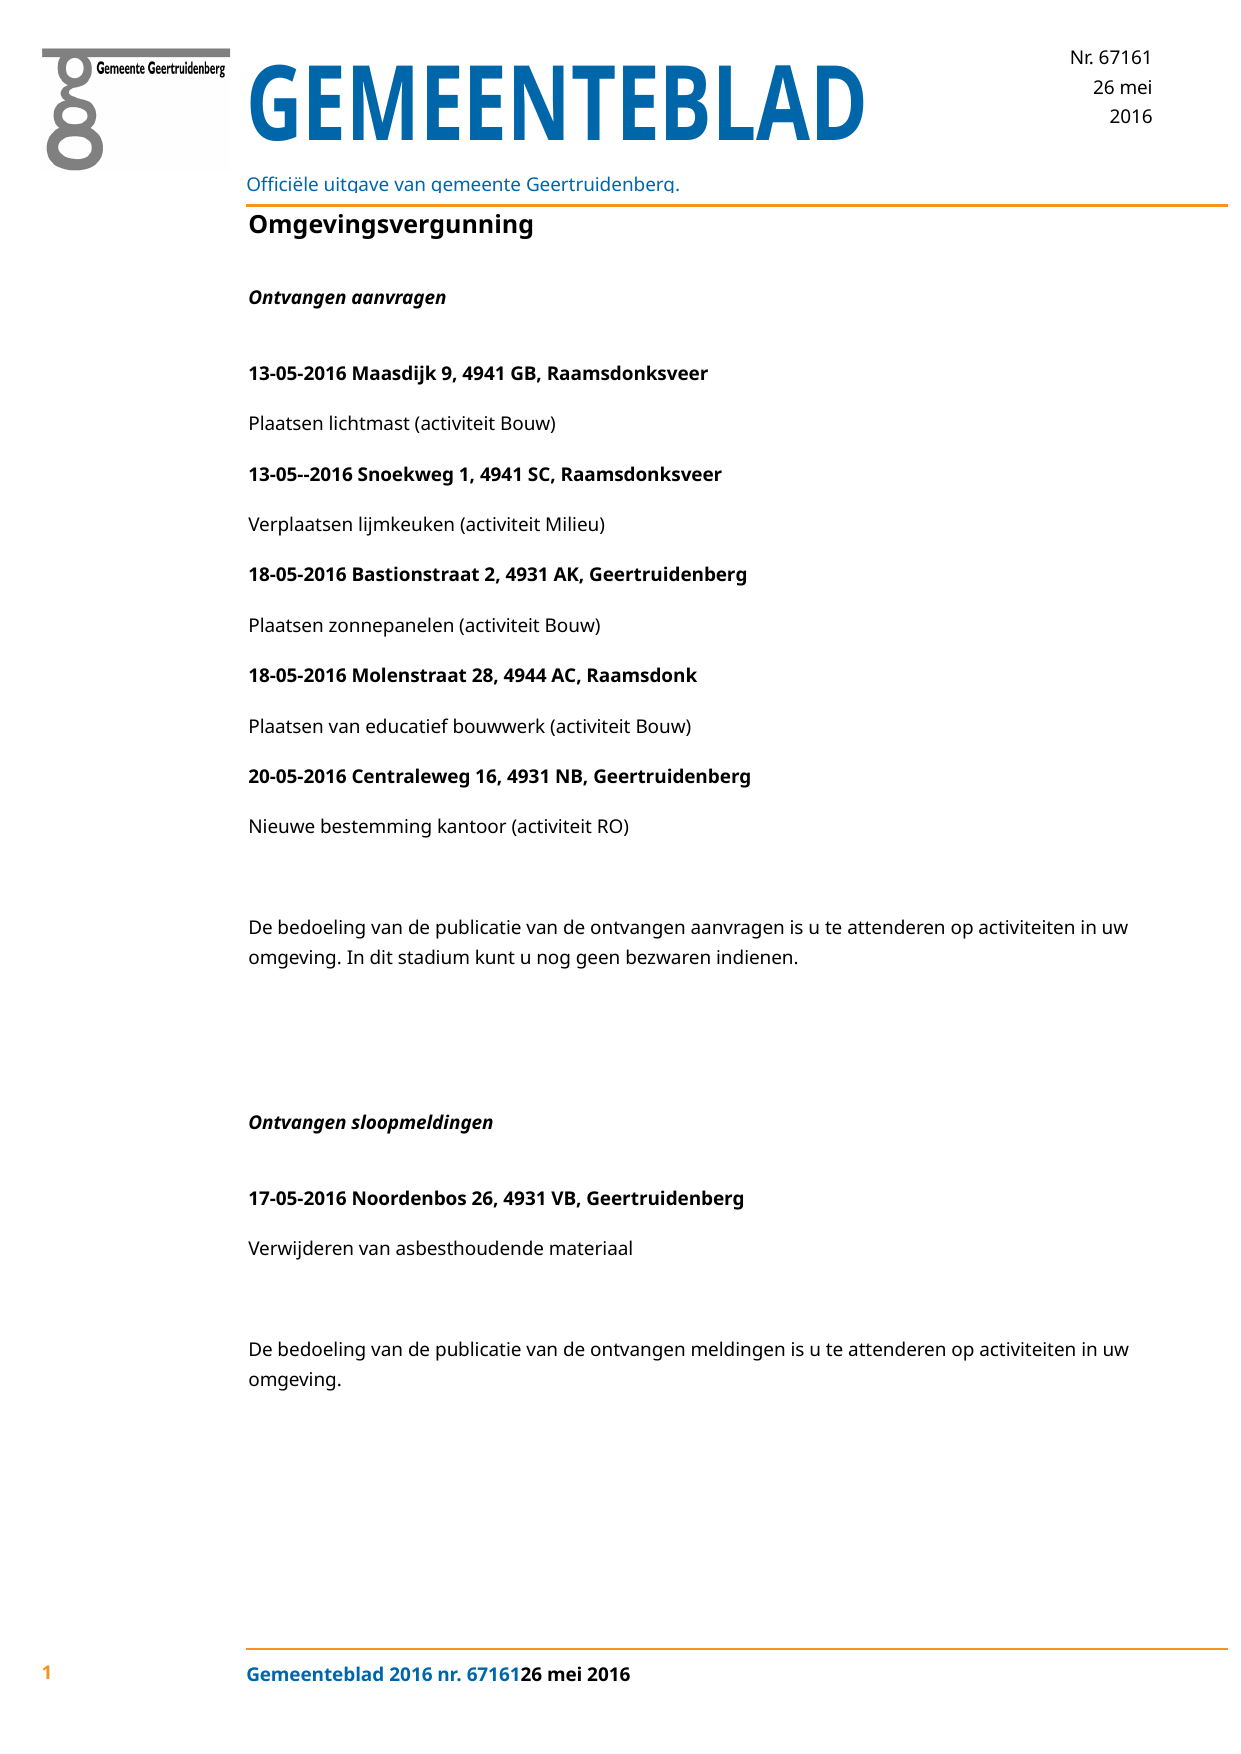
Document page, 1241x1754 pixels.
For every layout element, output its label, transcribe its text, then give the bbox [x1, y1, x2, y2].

text Ontvangen aanvragen [248, 284, 1152, 309]
text Omgevingsvergunning [248, 207, 1152, 241]
text Plaatsen van educatief bouwwerk (activiteit Bouw) [248, 713, 1152, 739]
text 18-05-2016 Molenstraat 28, 4944 AC, Raamsdonk [248, 662, 1152, 688]
text Ontvangen sloopmeldingen [248, 1109, 1152, 1135]
text Verplaatsen lijmkeuken (activiteit Milieu) [248, 511, 1152, 537]
text 20-05-2016 Centraleweg 16, 4931 NB, Geertruidenberg [248, 763, 1152, 789]
picture [41, 47, 231, 172]
text 17-05-2016 Noordenbos 26, 4931 VB, Geertruidenberg [248, 1185, 1152, 1211]
text De bedoeling van de publicatie van de ontvangen aanvragen is u te attenderen op activiteiten in uw omgeving. In dit stadium kunt u nog geen bezwaren indienen. [248, 914, 1152, 970]
text De bedoeling van de publicatie van de ontvangen meldingen is u te attenderen op activiteiten in uw omgeving. [248, 1336, 1152, 1392]
text 13-05-2016 Maasdijk 9, 4941 GB, Raamsdonksveer [248, 360, 1152, 386]
text Plaatsen zonnepanelen (activiteit Bouw) [248, 612, 1152, 638]
text Plaatsen lichtmast (activiteit Bouw) [248, 410, 1152, 436]
text 13-05--2016 Snoekweg 1, 4941 SC, Raamsdonksveer [248, 461, 1152, 487]
text 18-05-2016 Bastionstraat 2, 4931 AK, Geertruidenberg [248, 562, 1152, 587]
text Verwijderen van asbesthoudende materiaal [248, 1236, 1152, 1261]
text Nieuwe bestemming kantoor (activiteit RO) [248, 814, 1152, 839]
